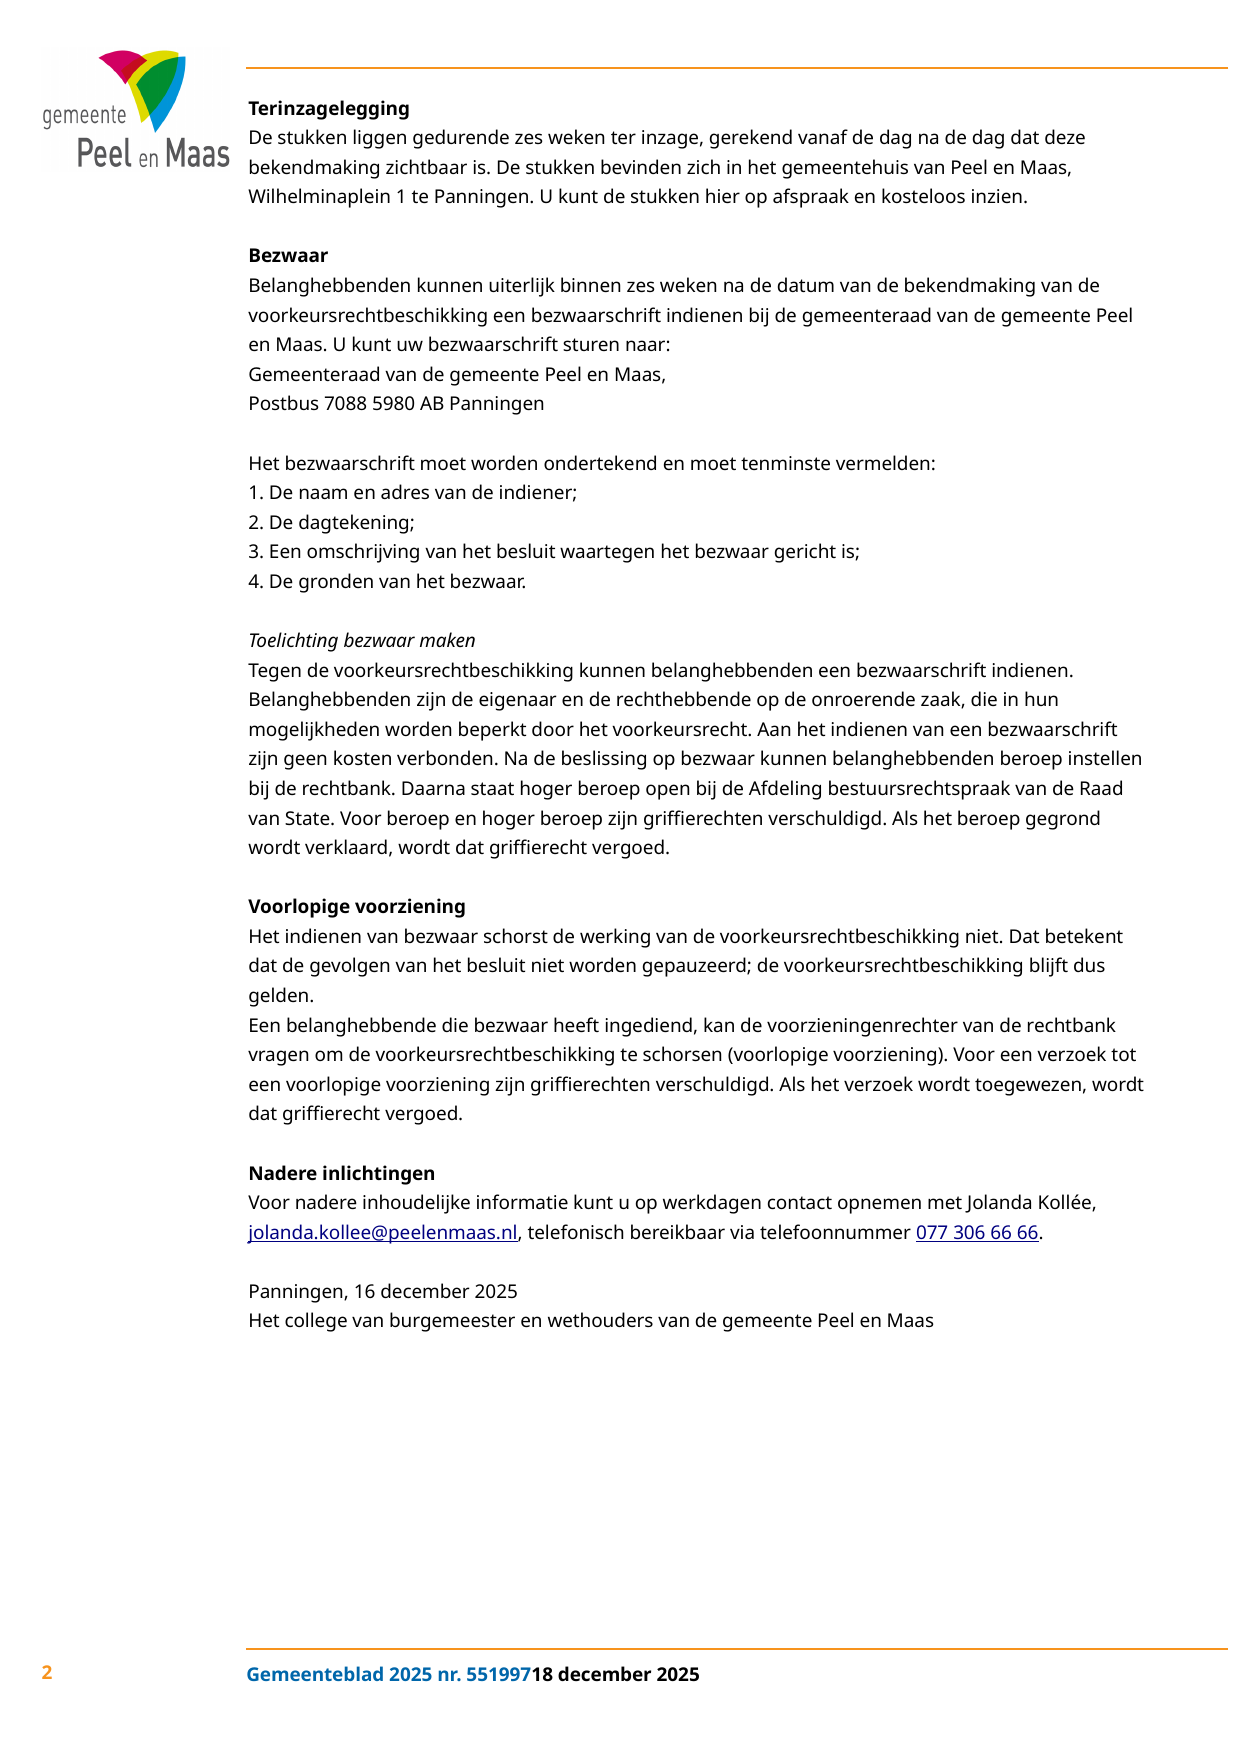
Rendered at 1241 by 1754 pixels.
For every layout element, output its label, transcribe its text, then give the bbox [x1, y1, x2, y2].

text Panningen, 16 december 2025 [248, 1278, 1152, 1304]
text 2. De dagtekening; [248, 509, 1152, 535]
text Terinzagelegging [248, 95, 1152, 121]
text Belanghebbenden kunnen uiterlijk binnen zes weken na de datum van de bekendmaking van de voorkeursrechtbeschikking een bezwaarschrift indienen bij de gemeenteraad van de gemeente Peel en Maas. U kunt uw bezwaarschrift sturen naar: [248, 272, 1152, 357]
text 4. De gronden van het bezwaar. [248, 568, 1152, 594]
text 1. De naam en adres van de indiener; [248, 479, 1152, 505]
text Gemeenteraad van de gemeente Peel en Maas, [248, 361, 1152, 387]
text Een belanghebbende die bezwaar heeft ingediend, kan de voorzieningenrechter van de rechtbank vragen om de voorkeursrechtbeschikking te schorsen (voorlopige voorziening). Voor een verzoek tot een voorlopige voorziening zijn griffierechten verschuldigd. Als het verzoek wordt toegewezen, wordt dat griffierecht vergoed. [248, 1012, 1152, 1126]
text Het bezwaarschrift moet worden ondertekend en moet tenminste vermelden: [248, 450, 1152, 476]
text 3. Een omschrijving van het besluit waartegen het bezwaar gericht is; [248, 538, 1152, 564]
text Tegen de voorkeursrechtbeschikking kunnen belanghebbenden een bezwaarschrift indienen. Belanghebbenden zijn de eigenaar en de rechthebbende op de onroerende zaak, die in hun mogelijkheden worden beperkt door het voorkeursrecht. Aan het indienen van een bezwaarschrift zijn geen kosten verbonden. Na de beslissing op bezwaar kunnen belanghebbenden beroep instellen bij de rechtbank. Daarna staat hoger beroep open bij de Afdeling bestuursrechtspraak van de Raad van State. Voor beroep en hoger beroep zijn griffierechten verschuldigd. Als het beroep gegrond wordt verklaard, wordt dat griffierecht vergoed. [248, 657, 1152, 860]
text Bezwaar [248, 243, 1152, 268]
text Nadere inlichtingen [248, 1160, 1152, 1186]
text Het indienen van bezwaar schorst de werking van de voorkeursrechtbeschikking niet. Dat betekent dat de gevolgen van het besluit niet worden gepauzeerd; de voorkeursrechtbeschikking blijft dus gelden. [248, 923, 1152, 1008]
text Het college van burgemeester en wethouders van de gemeente Peel en Maas [248, 1308, 1152, 1333]
picture [41, 47, 231, 172]
text Toelichting bezwaar maken [248, 627, 1152, 653]
text De stukken liggen gedurende zes weken ter inzage, gerekend vanaf de dag na de dag dat deze bekendmaking zichtbaar is. De stukken bevinden zich in het gemeentehuis van Peel en Maas, Wilhelminaplein 1 te Panningen. U kunt de stukken hier op afspraak en kosteloos inzien. [248, 124, 1152, 209]
text Postbus 7088 5980 AB Panningen [248, 391, 1152, 416]
text Voorlopige voorziening [248, 893, 1152, 919]
text Voor nadere inhoudelijke informatie kunt u op werkdagen contact opnemen met Jolanda Kollée, jolanda.kollee@peelenmaas.nl, telefonisch bereikbaar via telefoonnummer 077 306 66 66. [248, 1189, 1152, 1245]
